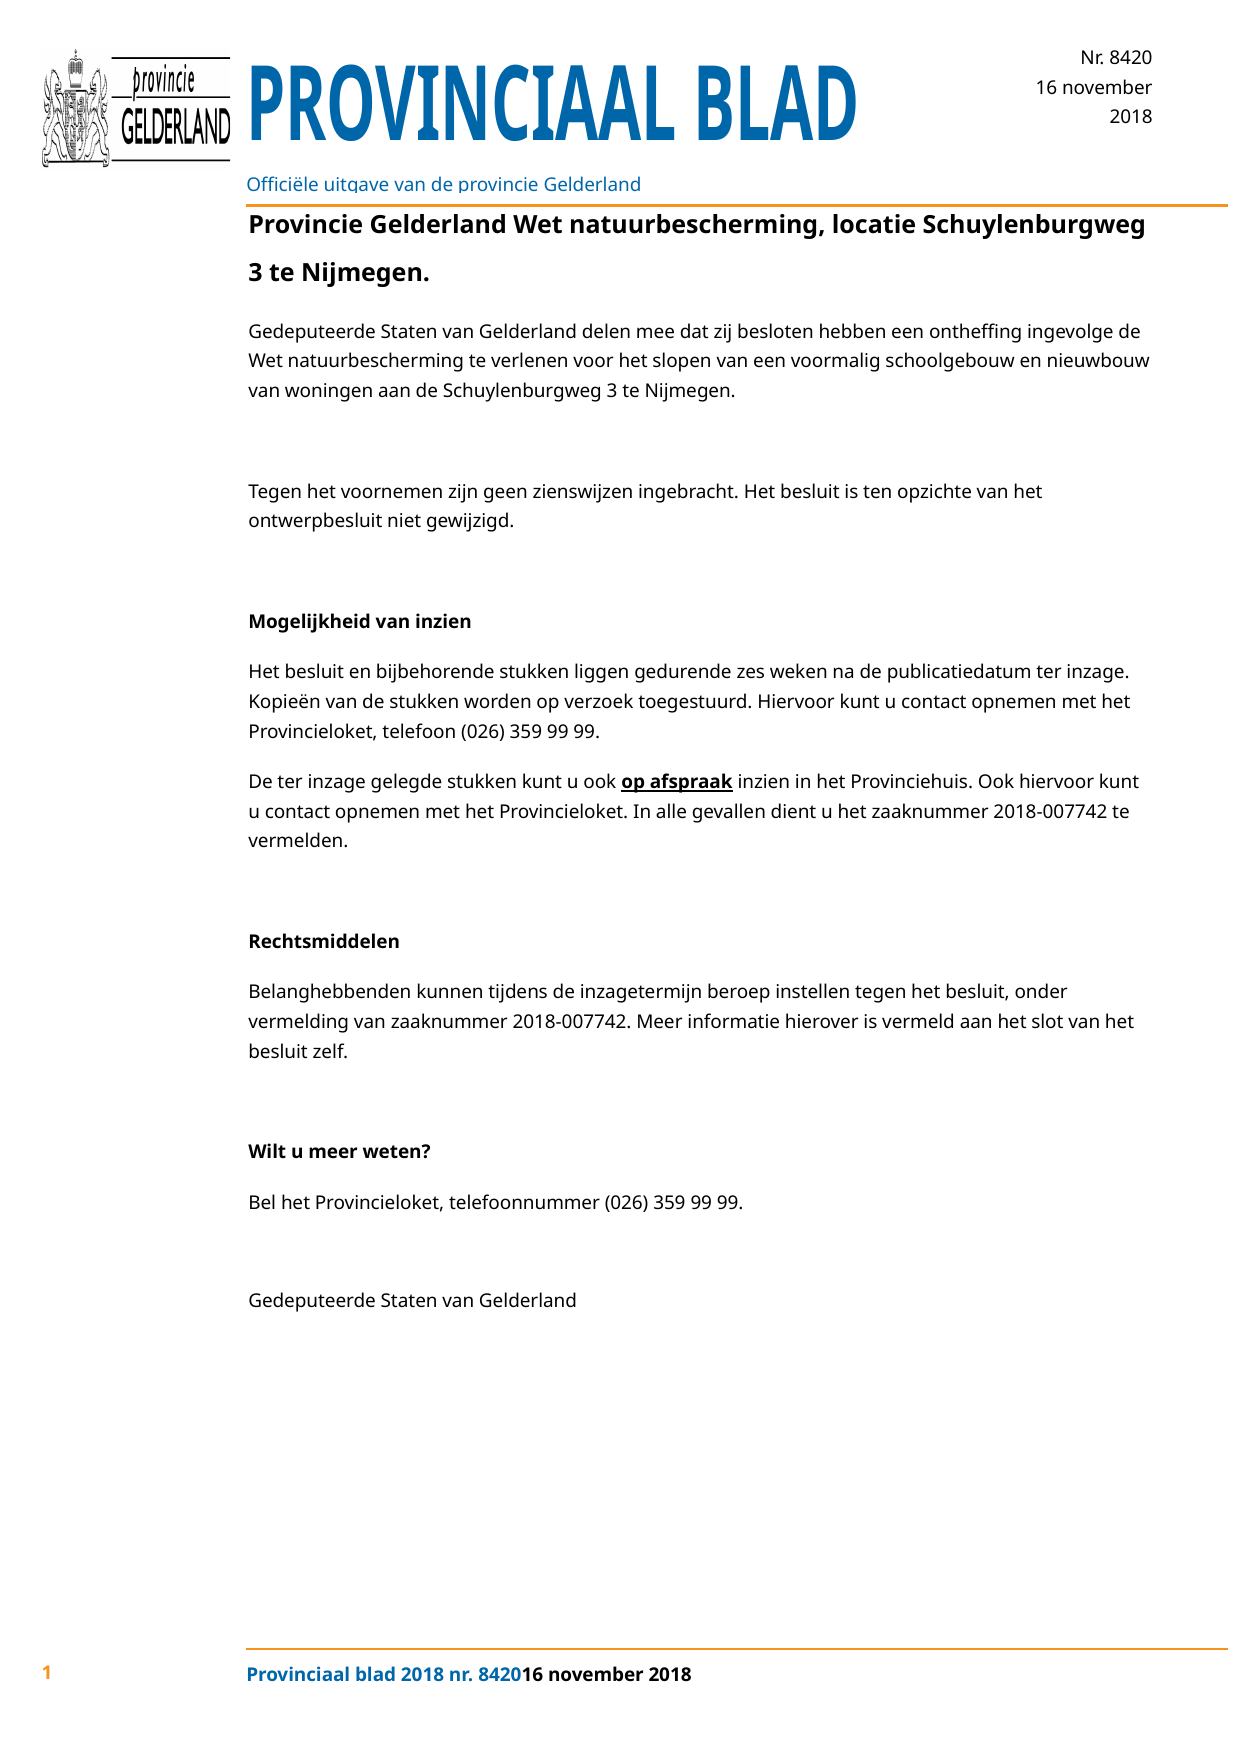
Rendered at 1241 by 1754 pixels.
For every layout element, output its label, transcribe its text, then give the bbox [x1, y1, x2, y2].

text Belanghebbenden kunnen tijdens de inzagetermijn beroep instellen tegen het besluit, onder vermelding van zaaknummer 2018-007742. Meer informatie hierover is vermeld aan het slot van het besluit zelf. [248, 979, 1152, 1064]
picture [41, 47, 231, 172]
text Wilt u meer weten? [248, 1139, 1152, 1164]
text Rechtsmiddelen [248, 928, 1152, 954]
text Mogelijkheid van inzien [248, 608, 1152, 634]
text De ter inzage gelegde stukken kunt u ook op afspraak inzien in het Provinciehuis. Ook hiervoor kunt u contact opnemen met het Provincieloket. In alle gevallen dient u het zaaknummer 2018-007742 te vermelden. [248, 768, 1152, 853]
text Bel het Provincieloket, telefoonnummer (026) 359 99 99. [248, 1189, 1152, 1215]
text Provincie Gelderland Wet natuurbescherming, locatie Schuylenburgweg 3 te Nijmegen. [248, 207, 1152, 288]
text Gedeputeerde Staten van Gelderland [248, 1287, 1152, 1313]
text Tegen het voornemen zijn geen zienswijzen ingebracht. Het besluit is ten opzichte van het ontwerpbesluit niet gewijzigd. [248, 478, 1152, 533]
text Het besluit en bijbehorende stukken liggen gedurende zes weken na de publicatiedatum ter inzage. Kopieën van de stukken worden op verzoek toegestuurd. Hiervoor kunt u contact opnemen met het Provincieloket, telefoon (026) 359 99 99. [248, 659, 1152, 744]
text Gedeputeerde Staten van Gelderland delen mee dat zij besloten hebben een ontheffing ingevolge de Wet natuurbescherming te verlenen voor het slopen van een voormalig schoolgebouw en nieuwbouw van woningen aan de Schuylenburgweg 3 te Nijmegen. [248, 318, 1152, 403]
